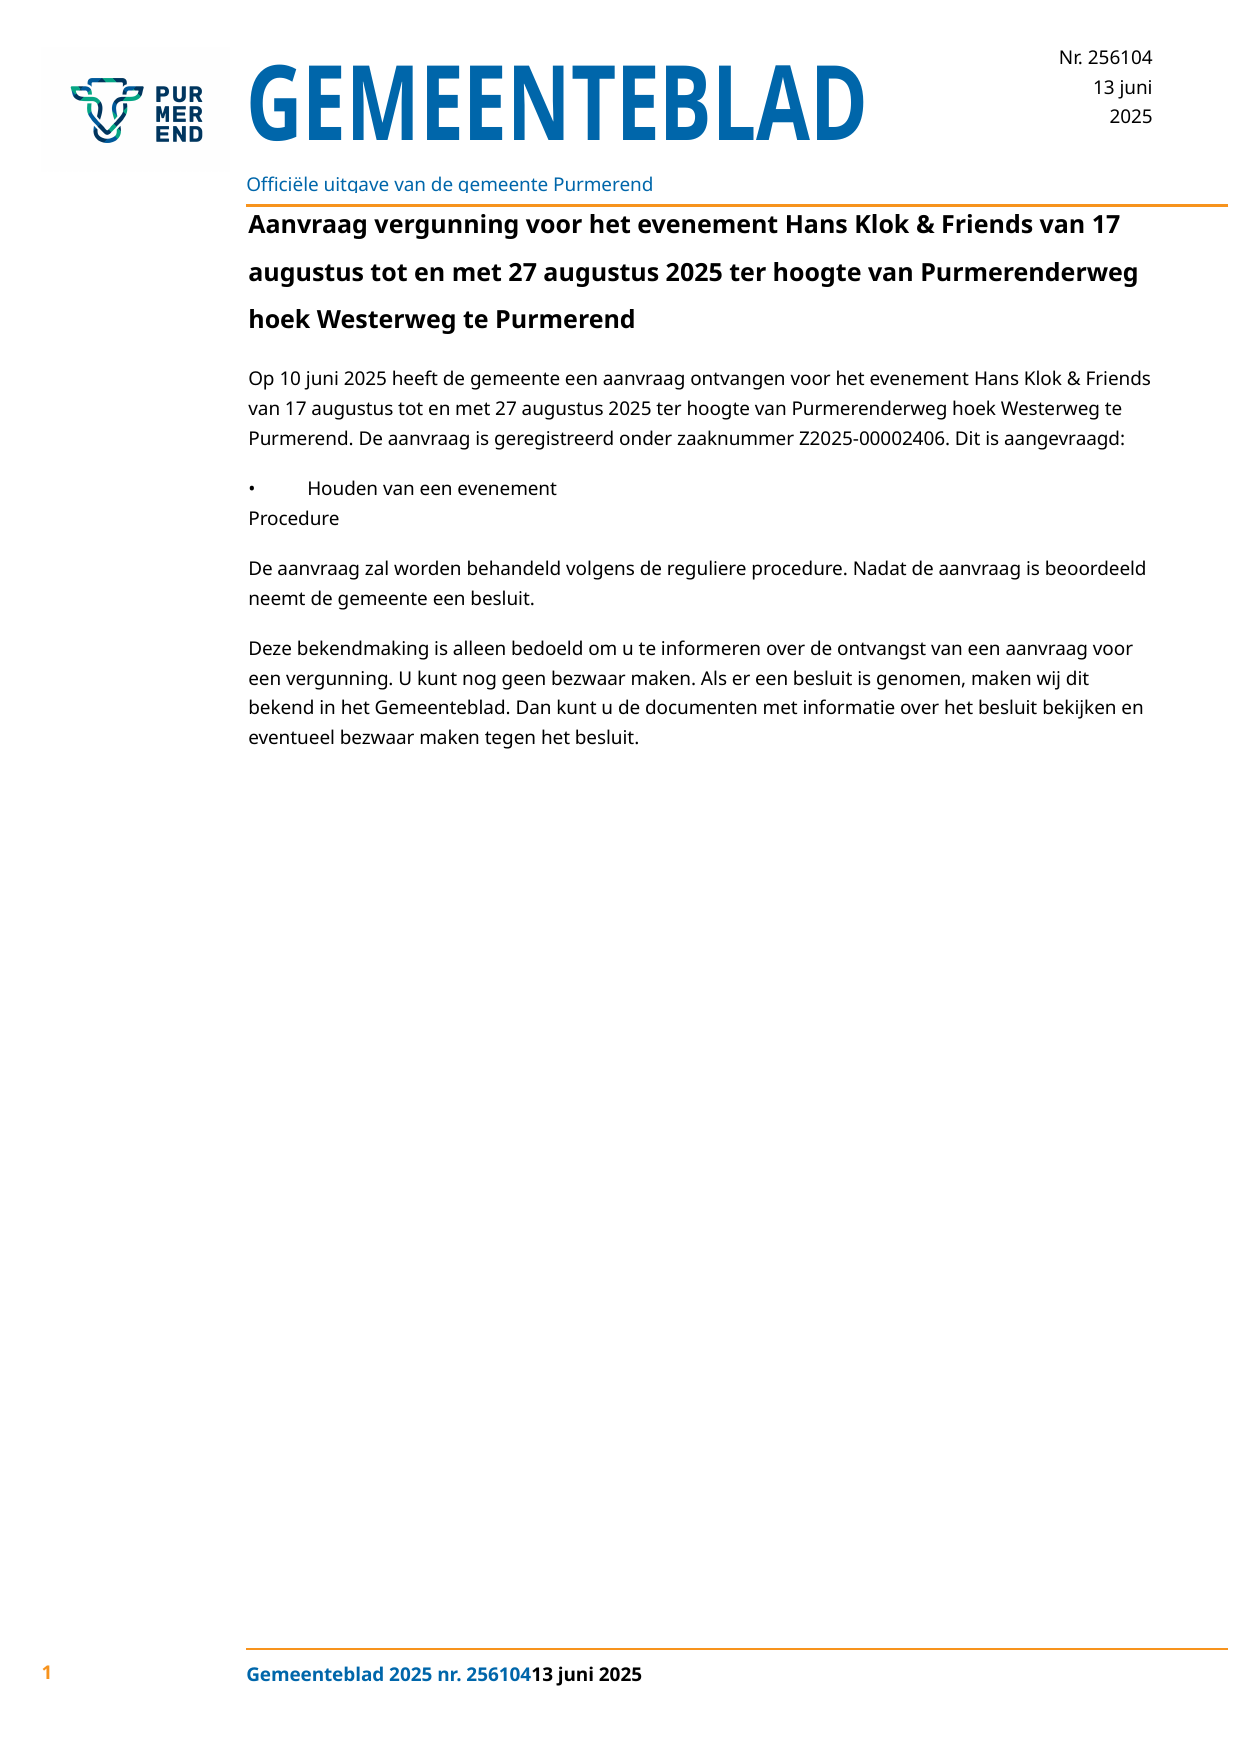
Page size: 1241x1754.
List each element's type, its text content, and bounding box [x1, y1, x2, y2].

text Aanvraag vergunning voor het evenement Hans Klok & Friends van 17 augustus tot en met 27 augustus 2025 ter hoogte van Purmerenderweg hoek Westerweg te Purmerend [248, 207, 1152, 336]
list Houden van een evenement [248, 475, 1152, 501]
text De aanvraag zal worden behandeld volgens de reguliere procedure. Nadat de aanvraag is beoordeeld neemt de gemeente een besluit. [248, 555, 1152, 610]
text Deze bekendmaking is alleen bedoeld om u te informeren over de ontvangst van een aanvraag voor een vergunning. U kunt nog geen bezwaar maken. Als er een besluit is genomen, maken wij dit bekend in het Gemeenteblad. Dan kunt u de documenten met informatie over het besluit bekijken en eventueel bezwaar maken tegen het besluit. [248, 635, 1152, 749]
text Op 10 juni 2025 heeft de gemeente een aanvraag ontvangen voor het evenement Hans Klok & Friends van 17 augustus tot en met 27 augustus 2025 ter hoogte van Purmerenderweg hoek Westerweg te Purmerend. De aanvraag is geregistreerd onder zaaknummer Z2025-00002406. Dit is aangevraagd: [248, 366, 1152, 450]
picture [41, 47, 231, 172]
text Procedure [248, 505, 1152, 530]
